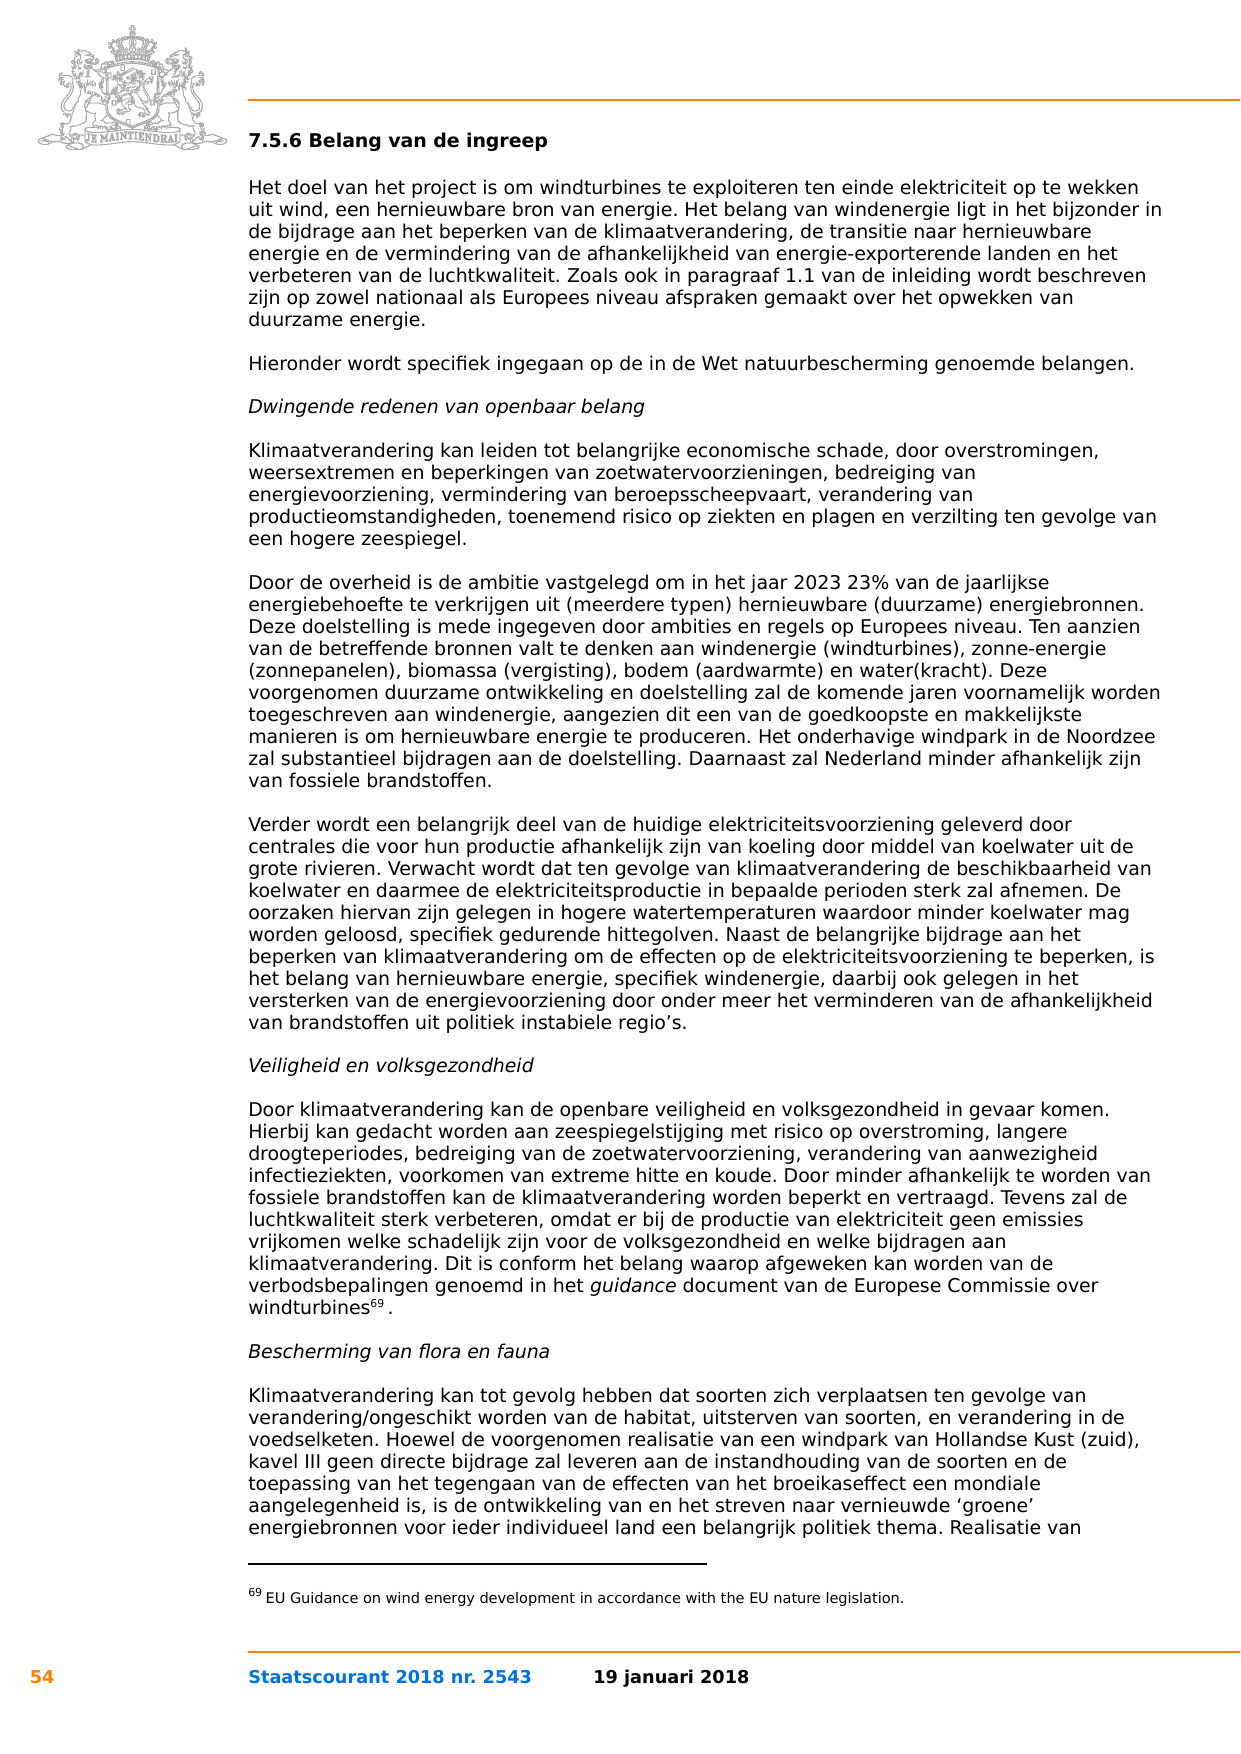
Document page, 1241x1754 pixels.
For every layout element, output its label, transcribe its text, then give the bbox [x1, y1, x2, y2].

subtitle Veiligheid en volksgezondheid [248, 1055, 1163, 1077]
subtitle Bescherming van flora en fauna [248, 1341, 1163, 1363]
picture [38, 25, 227, 150]
text Door de overheid is de ambitie vastgelegd om in het jaar 2023 23% van de jaarlijkse energiebehoefte te verkrijgen uit (meerdere typen) hernieuwbare (duurzame) energiebronnen. Deze doelstelling is mede ingegeven door ambities en regels op Europees niveau. Ten aanzien van de betreffende bronnen valt te denken aan windenergie (windturbines), zonne-energie (zonnepanelen), biomassa (vergisting), bodem (aardwarmte) en water(kracht). Deze voorgenomen duurzame ontwikkeling en doelstelling zal de komende jaren voornamelijk worden toegeschreven aan windenergie, aangezien dit een van de goedkoopste en makkelijkste manieren is om hernieuwbare energie te produceren. Het onderhavige windpark in de Noordzee zal substantieel bijdragen aan de doelstelling. Daarnaast zal Nederland minder afhankelijk zijn van fossiele brandstoffen. [248, 572, 1163, 792]
text Klimaatverandering kan tot gevolg hebben dat soorten zich verplaatsen ten gevolge van verandering/ongeschikt worden van de habitat, uitsterven van soorten, en verandering in de voedselketen. Hoewel de voorgenomen realisatie van een windpark van Hollandse Kust (zuid), kavel III geen directe bijdrage zal leveren aan de instandhouding van de soorten en de toepassing van het tegengaan van de effecten van het broeikaseffect een mondiale aangelegenheid is, is de ontwikkeling van en het streven naar vernieuwde ‘groene’ energiebronnen voor ieder individueel land een belangrijk politiek thema. Realisatie van [248, 1385, 1163, 1539]
text Verder wordt een belangrijk deel van de huidige elektriciteitsvoorziening geleverd door centrales die voor hun productie afhankelijk zijn van koeling door middel van koelwater uit de grote rivieren. Verwacht wordt dat ten gevolge van klimaatverandering de beschikbaarheid van koelwater en daarmee de elektriciteitsproductie in bepaalde perioden sterk zal afnemen. De oorzaken hiervan zijn gelegen in hogere watertemperaturen waardoor minder koelwater mag worden geloosd, specifiek gedurende hittegolven. Naast de belangrijke bijdrage aan het beperken van klimaatverandering om de effecten op de elektriciteitsvoorziening te beperken, is het belang van hernieuwbare energie, specifiek windenergie, daarbij ook gelegen in het versterken van de energievoorziening door onder meer het verminderen van de afhankelijkheid van brandstoffen uit politiek instabiele regio’s. [248, 814, 1163, 1033]
text EU Guidance on wind energy development in accordance with the EU nature legislation. [248, 1586, 1163, 1608]
text Hieronder wordt specifiek ingegaan op de in de Wet natuurbescherming genoemde belangen. [248, 353, 1163, 374]
subtitle 7.5.6 Belang van de ingreep [248, 130, 1163, 152]
text Door klimaatverandering kan de openbare veiligheid en volksgezondheid in gevaar komen. Hierbij kan gedacht worden aan zeespiegelstijging met risico op overstroming, langere droogteperiodes, bedreiging van de zoetwatervoorziening, verandering van aanwezigheid infectieziekten, voorkomen van extreme hitte en koude. Door minder afhankelijk te worden van fossiele brandstoffen kan de klimaatverandering worden beperkt en vertraagd. Tevens zal de luchtkwaliteit sterk verbeteren, omdat er bij de productie van elektriciteit geen emissies vrijkomen welke schadelijk zijn voor de volksgezondheid en welke bijdragen aan klimaatverandering. Dit is conform het belang waarop afgeweken kan worden van de verbodsbepalingen genoemd in het guidance document van de Europese Commissie over windturbines. [248, 1099, 1163, 1319]
text Het doel van het project is om windturbines te exploiteren ten einde elektriciteit op te wekken uit wind, een hernieuwbare bron van energie. Het belang van windenergie ligt in het bijzonder in de bijdrage aan het beperken van de klimaatverandering, de transitie naar hernieuwbare energie en de vermindering van de afhankelijkheid van energie-exporterende landen en het verbeteren van de luchtkwaliteit. Zoals ook in paragraaf 1.1 van de inleiding wordt beschreven zijn op zowel nationaal als Europees niveau afspraken gemaakt over het opwekken van duurzame energie. [248, 177, 1163, 331]
text Klimaatverandering kan leiden tot belangrijke economische schade, door overstromingen, weersextremen en beperkingen van zoetwatervoorzieningen, bedreiging van energievoorziening, vermindering van beroepsscheepvaart, verandering van productieomstandigheden, toenemend risico op ziekten en plagen en verzilting ten gevolge van een hogere zeespiegel. [248, 440, 1163, 550]
subtitle Dwingende redenen van openbaar belang [248, 396, 1163, 418]
